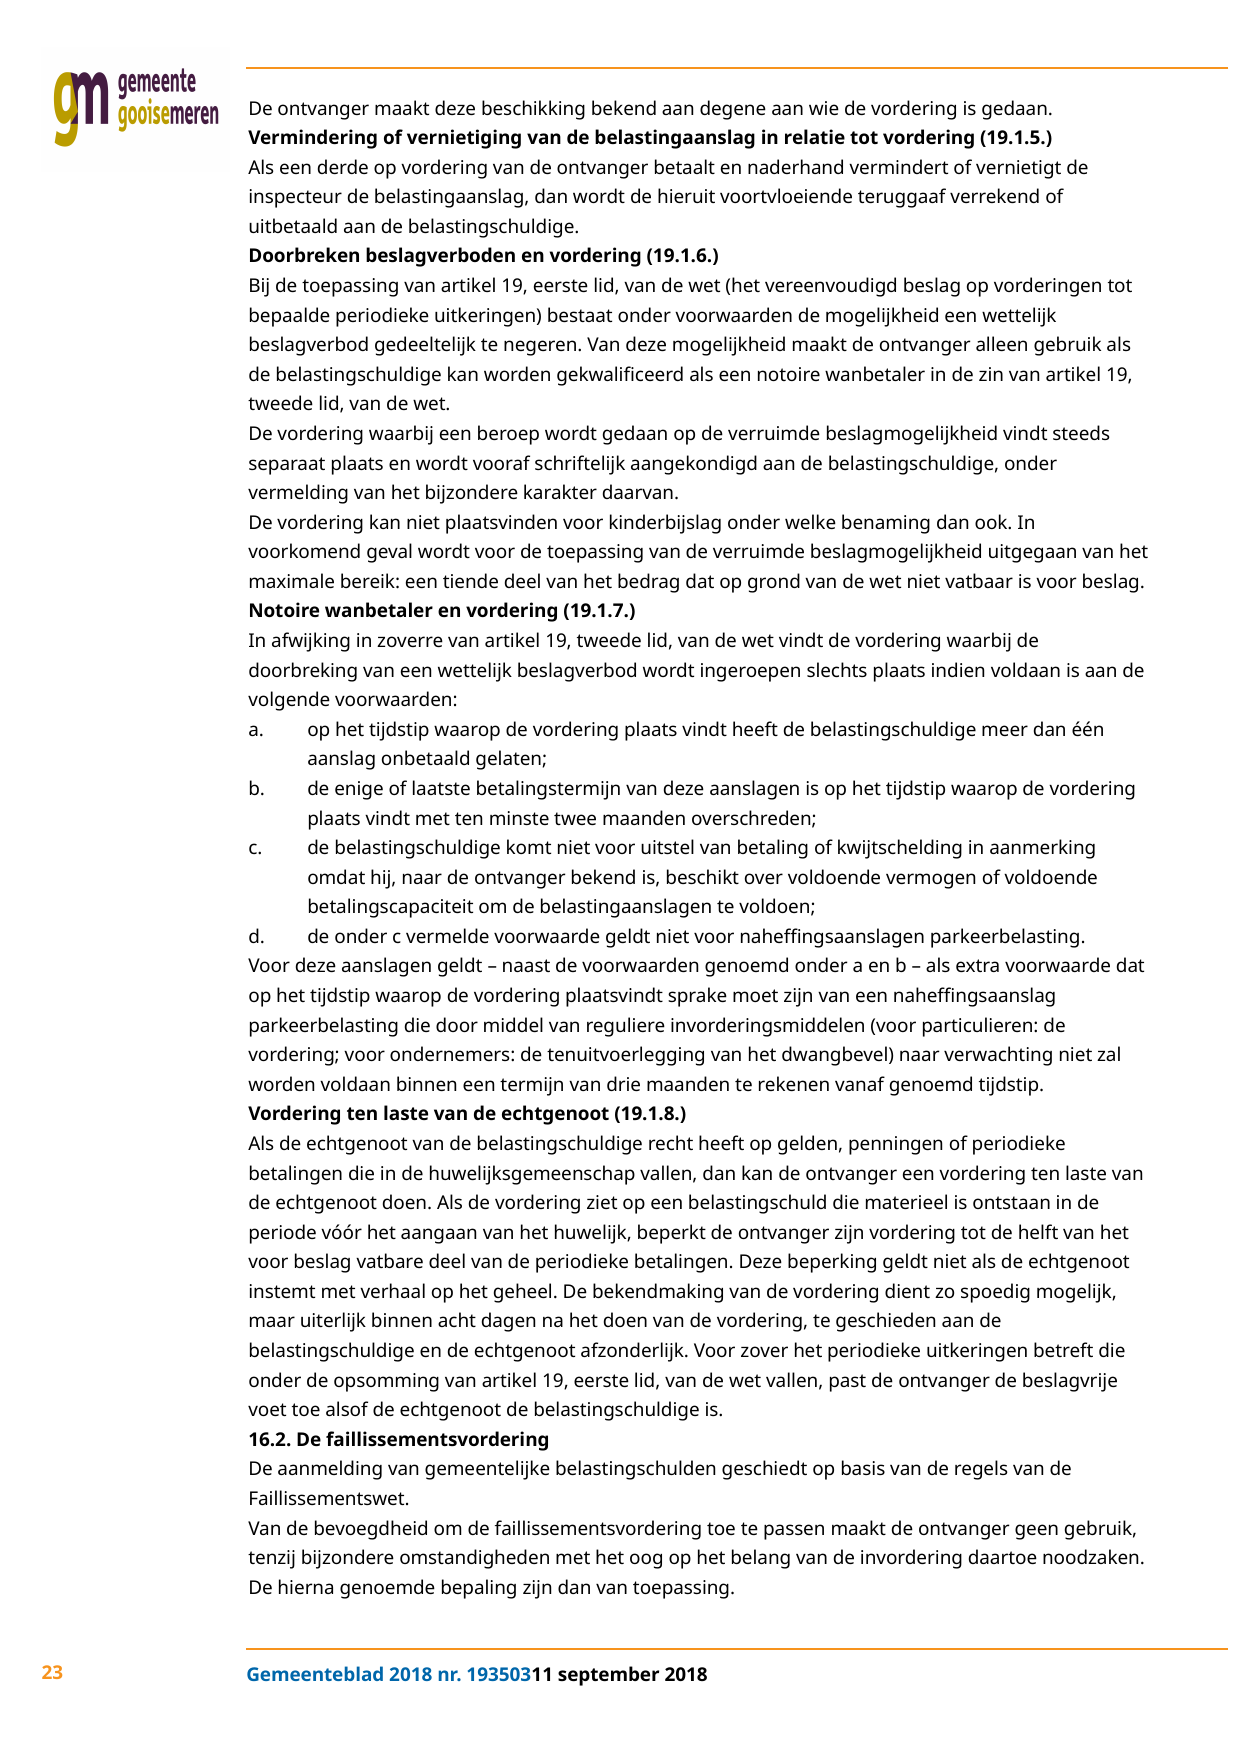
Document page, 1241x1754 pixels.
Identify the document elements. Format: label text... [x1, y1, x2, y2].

text Notoire wanbetaler en vordering (19.1.7.) [248, 598, 1152, 623]
text Voor deze aanslagen geldt – naast de voorwaarden genoemd onder a en b – als extra voorwaarde dat op het tijdstip waarop de vordering plaatsvindt sprake moet zijn van een naheffingsaanslag parkeerbelasting die door middel van reguliere invorderingsmiddelen (voor particulieren: de vordering; voor ondernemers: de tenuitvoerlegging van het dwangbevel) naar verwachting niet zal worden voldaan binnen een termijn van drie maanden te rekenen vanaf genoemd tijdstip. [248, 953, 1152, 1097]
text Van de bevoegdheid om de faillissementsvordering toe te passen maakt de ontvanger geen gebruik, tenzij bijzondere omstandigheden met het oog op het belang van de invordering daartoe noodzaken. De hierna genoemde bepaling zijn dan van toepassing. [248, 1515, 1152, 1600]
text 16.2. De faillissementsvordering [248, 1426, 1152, 1452]
text Als een derde op vordering van de ontvanger betaalt en naderhand vermindert of vernietigt de inspecteur de belastingaanslag, dan wordt de hieruit voortvloeiende teruggaaf verrekend of uitbetaald aan de belastingschuldige. [248, 154, 1152, 239]
text De aanmelding van gemeentelijke belastingschulden geschiedt op basis van de regels van de Faillissementswet. [248, 1456, 1152, 1511]
list op het tijdstip waarop de vordering plaats vindt heeft de belastingschuldige meer dan één aanslag onbetaald gelaten; [248, 716, 1152, 771]
text De ontvanger maakt deze beschikking bekend aan degene aan wie de vordering is gedaan. [248, 95, 1152, 121]
text Vordering ten laste van de echtgenoot (19.1.8.) [248, 1101, 1152, 1126]
text De vordering kan niet plaatsvinden voor kinderbijslag onder welke benaming dan ook. In voorkomend geval wordt voor de toepassing van de verruimde beslagmogelijkheid uitgegaan van het maximale bereik: een tiende deel van het bedrag dat op grond van de wet niet vatbaar is voor beslag. [248, 509, 1152, 594]
text In afwijking in zoverre van artikel 19, tweede lid, van de wet vindt de vordering waarbij de doorbreking van een wettelijk beslagverbod wordt ingeroepen slechts plaats indien voldaan is aan de volgende voorwaarden: [248, 627, 1152, 712]
text Als de echtgenoot van de belastingschuldige recht heeft op gelden, penningen of periodieke betalingen die in de huwelijksgemeenschap vallen, dan kan de ontvanger een vordering ten laste van de echtgenoot doen. Als de vordering ziet op een belastingschuld die materieel is ontstaan in de periode vóór het aangaan van het huwelijk, beperkt de ontvanger zijn vordering tot de helft van het voor beslag vatbare deel van de periodieke betalingen. Deze beperking geldt niet als de echtgenoot instemt met verhaal op het geheel. De bekendmaking van de vordering dient zo spoedig mogelijk, maar uiterlijk binnen acht dagen na het doen van de vordering, te geschieden aan de belastingschuldige en de echtgenoot afzonderlijk. Voor zover het periodieke uitkeringen betreft die onder de opsomming van artikel 19, eerste lid, van de wet vallen, past de ontvanger de beslagvrije voet toe alsof de echtgenoot de belastingschuldige is. [248, 1130, 1152, 1422]
text Bij de toepassing van artikel 19, eerste lid, van de wet (het vereenvoudigd beslag op vorderingen tot bepaalde periodieke uitkeringen) bestaat onder voorwaarden de mogelijkheid een wettelijk beslagverbod gedeeltelijk te negeren. Van deze mogelijkheid maakt de ontvanger alleen gebruik als de belastingschuldige kan worden gekwalificeerd als een notoire wanbetaler in de zin van artikel 19, tweede lid, van de wet. [248, 272, 1152, 416]
text Vermindering of vernietiging van de belastingaanslag in relatie tot vordering (19.1.5.) [248, 124, 1152, 150]
list de enige of laatste betalingstermijn van deze aanslagen is op het tijdstip waarop de vordering plaats vindt met ten minste twee maanden overschreden; [248, 775, 1152, 831]
picture [41, 47, 231, 172]
text De vordering waarbij een beroep wordt gedaan op de verruimde beslagmogelijkheid vindt steeds separaat plaats en wordt vooraf schriftelijk aangekondigd aan de belastingschuldige, onder vermelding van het bijzondere karakter daarvan. [248, 420, 1152, 505]
list de onder c vermelde voorwaarde geldt niet voor naheffingsaanslagen parkeerbelasting. [248, 923, 1152, 949]
list de belastingschuldige komt niet voor uitstel van betaling of kwijtschelding in aanmerking omdat hij, naar de ontvanger bekend is, beschikt over voldoende vermogen of voldoende betalingscapaciteit om de belastingaanslagen te voldoen; [248, 834, 1152, 919]
text Doorbreken beslagverboden en vordering (19.1.6.) [248, 243, 1152, 268]
